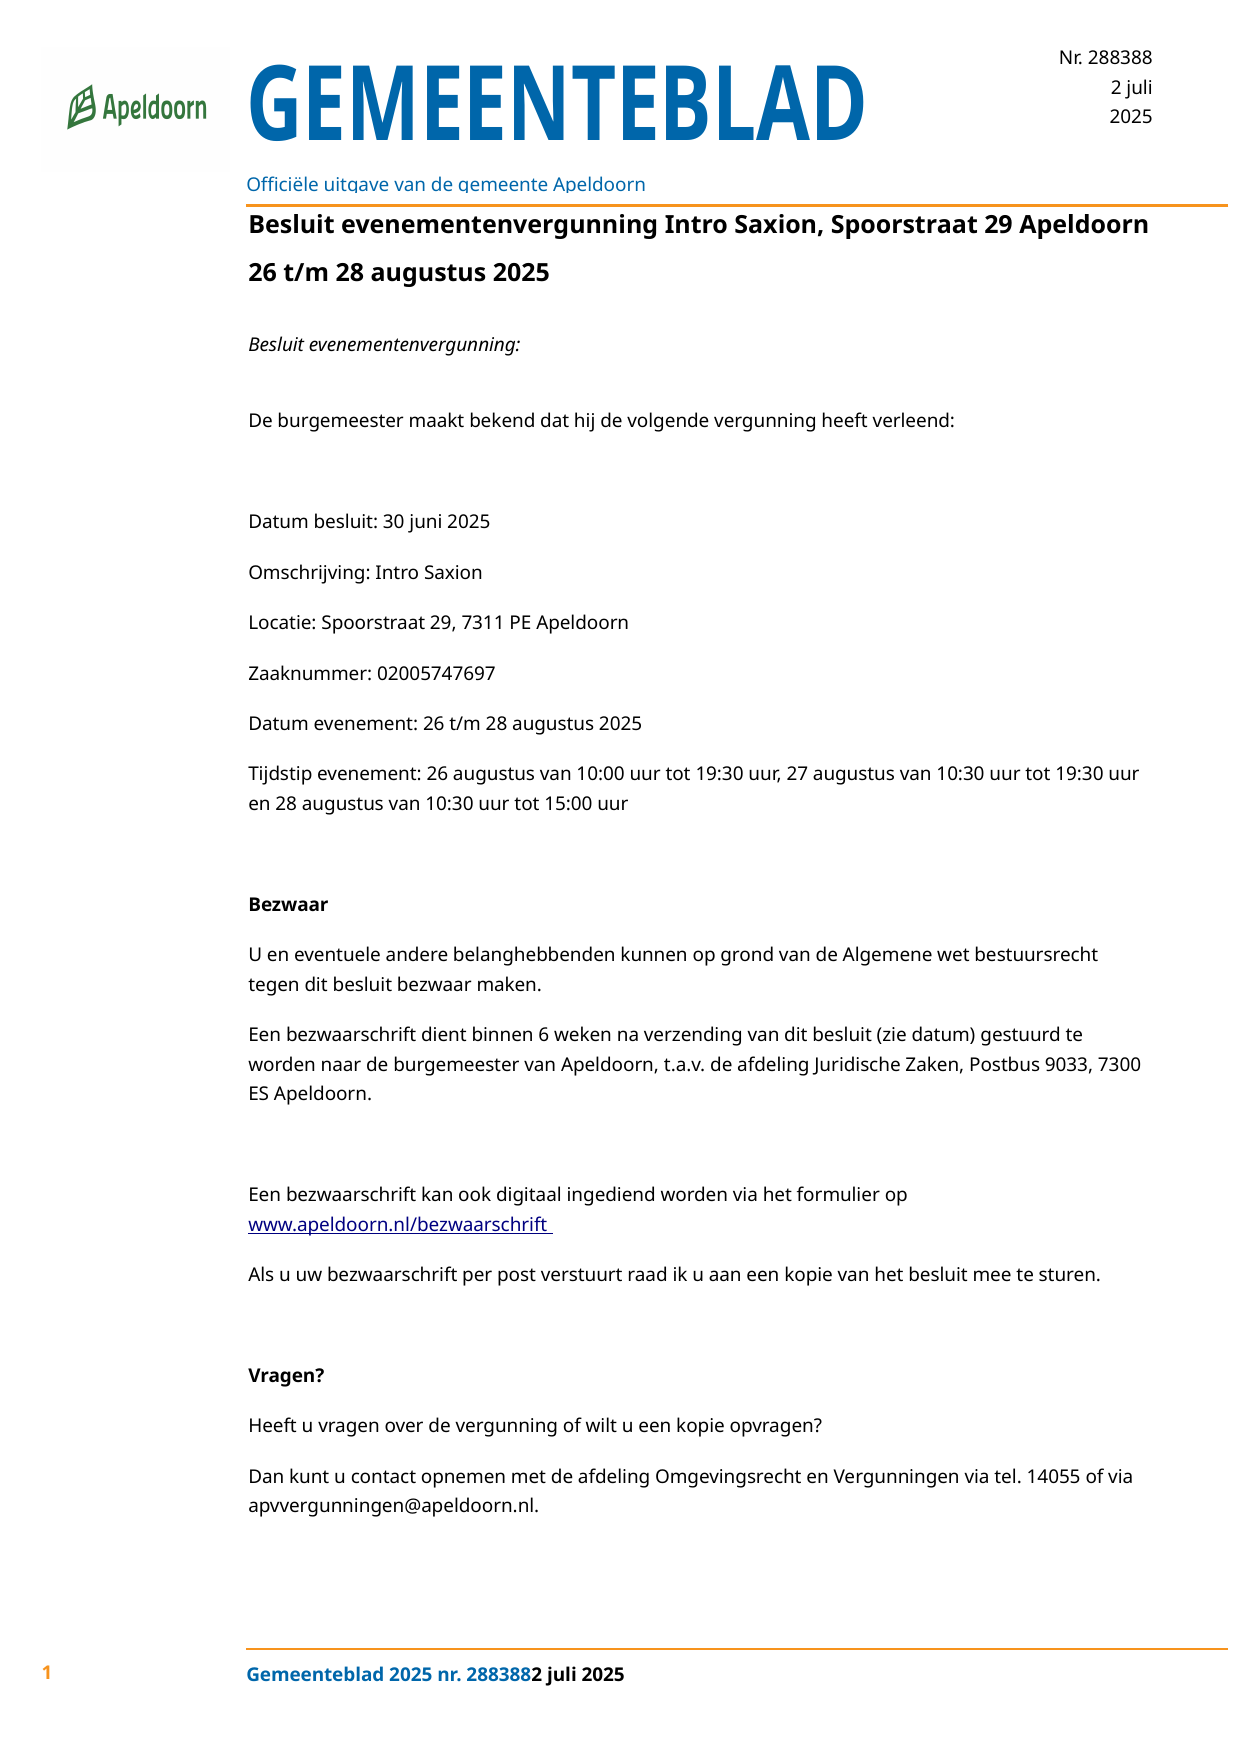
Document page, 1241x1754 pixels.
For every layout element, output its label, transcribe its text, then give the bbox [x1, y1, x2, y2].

text De burgemeester maakt bekend dat hij de volgende vergunning heeft verleend: [248, 408, 1152, 433]
text Besluit evenementenvergunning: [248, 331, 1152, 357]
text Als u uw bezwaarschrift per post verstuurt raad ik u aan een kopie van het besluit mee te sturen. [248, 1261, 1152, 1287]
text Een bezwaarschrift kan ook digitaal ingediend worden via het formulier op www.apeldoorn.nl/bezwaarschrift [248, 1181, 1152, 1237]
text Tijdstip evenement: 26 augustus van 10:00 uur tot 19:30 uur, 27 augustus van 10:30 uur tot 19:30 uur en 28 augustus van 10:30 uur tot 15:00 uur [248, 761, 1152, 816]
text Bezwaar [248, 891, 1152, 917]
text Datum evenement: 26 t/m 28 augustus 2025 [248, 710, 1152, 736]
text Een bezwaarschrift dient binnen 6 weken na verzending van dit besluit (zie datum) gestuurd te worden naar de burgemeester van Apeldoorn, t.a.v. de afdeling Juridische Zaken, Postbus 9033, 7300 ES Apeldoorn. [248, 1021, 1152, 1106]
text Heeft u vragen over de vergunning of wilt u een kopie opvragen? [248, 1413, 1152, 1438]
text Dan kunt u contact opnemen met de afdeling Omgevingsrecht en Vergunningen via tel. 14055 of via apvvergunningen@apeldoorn.nl. [248, 1463, 1152, 1518]
text Locatie: Spoorstraat 29, 7311 PE Apeldoorn [248, 609, 1152, 635]
text Besluit evenementenvergunning Intro Saxion, Spoorstraat 29 Apeldoorn 26 t/m 28 augustus 2025 [248, 207, 1152, 288]
text Datum besluit: 30 juni 2025 [248, 508, 1152, 534]
text Omschrijving: Intro Saxion [248, 559, 1152, 584]
text Zaaknummer: 02005747697 [248, 660, 1152, 685]
picture [41, 47, 231, 172]
text U en eventuele andere belanghebbenden kunnen op grond van de Algemene wet bestuursrecht tegen dit besluit bezwaar maken. [248, 941, 1152, 997]
text Vragen? [248, 1362, 1152, 1388]
